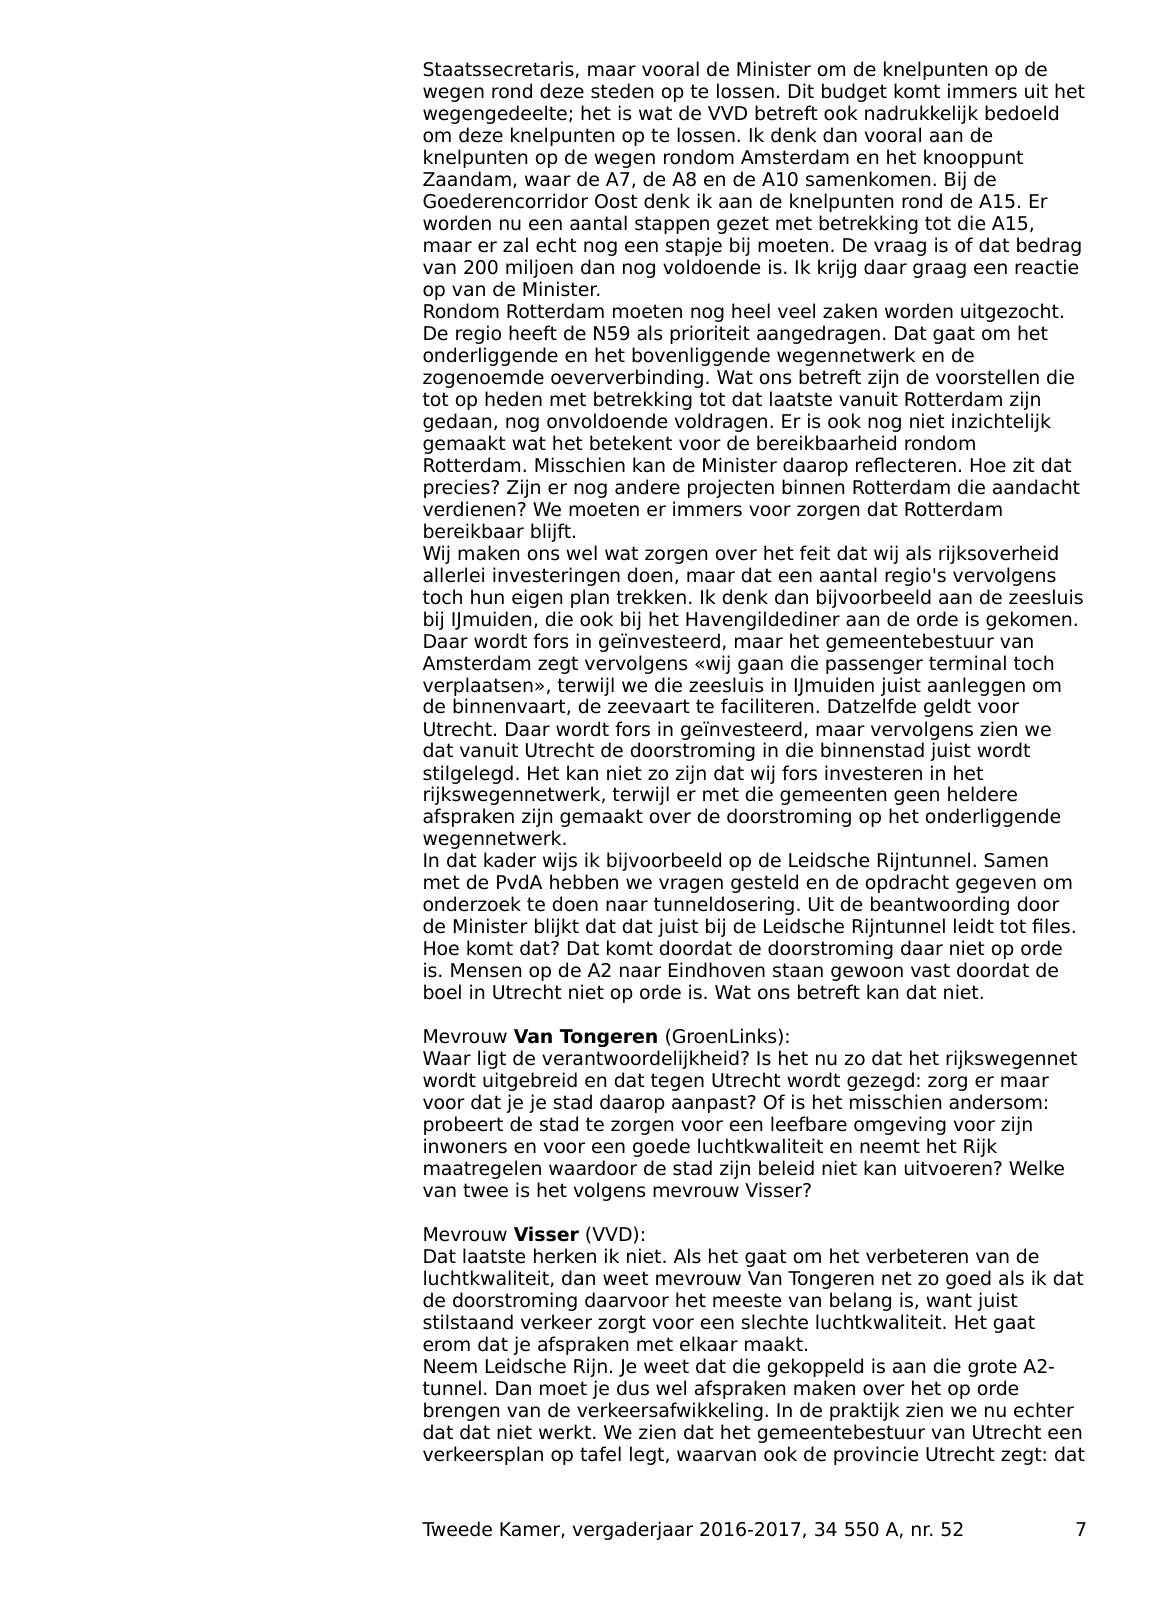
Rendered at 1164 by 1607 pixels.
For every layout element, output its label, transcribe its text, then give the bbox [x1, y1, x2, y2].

text In dat kader wijs ik bijvoorbeeld op de Leidsche Rijntunnel. Samen met de PvdA hebben we vragen gesteld en de opdracht gegeven om onderzoek te doen naar tunneldosering. Uit de beantwoording door de Minister blijkt dat dat juist bij de Leidsche Rijntunnel leidt tot files. Hoe komt dat? Dat komt doordat de doorstroming daar niet op orde is. Mensen op de A2 naar Eindhoven staan gewoon vast doordat de boel in Utrecht niet op orde is. Wat ons betreft kan dat niet. [422, 850, 1087, 1004]
text Rondom Rotterdam moeten nog heel veel zaken worden uitgezocht. De regio heeft de N59 als prioriteit aangedragen. Dat gaat om het onderliggende en het bovenliggende wegennetwerk en de zogenoemde oeververbinding. Wat ons betreft zijn de voorstellen die tot op heden met betrekking tot dat laatste vanuit Rotterdam zijn gedaan, nog onvoldoende voldragen. Er is ook nog niet inzichtelijk gemaakt wat het betekent voor de bereikbaarheid rondom Rotterdam. Misschien kan de Minister daarop reflecteren. Hoe zit dat precies? Zijn er nog andere projecten binnen Rotterdam die aandacht verdienen? We moeten er immers voor zorgen dat Rotterdam bereikbaar blijft. [422, 301, 1087, 543]
text Dat laatste herken ik niet. Als het gaat om het verbeteren van de luchtkwaliteit, dan weet mevrouw Van Tongeren net zo goed als ik dat de doorstroming daarvoor het meeste van belang is, want juist stilstaand verkeer zorgt voor een slechte luchtkwaliteit. Het gaat erom dat je afspraken met elkaar maakt. [422, 1246, 1087, 1356]
text Mevrouw Van Tongeren (GroenLinks): [422, 1026, 1087, 1048]
text Mevrouw Visser (VVD): [422, 1224, 1087, 1246]
text Wij maken ons wel wat zorgen over het feit dat wij als rijksoverheid allerlei investeringen doen, maar dat een aantal regio's vervolgens toch hun eigen plan trekken. Ik denk dan bijvoorbeeld aan de zeesluis bij IJmuiden, die ook bij het Havengildediner aan de orde is gekomen. Daar wordt fors in geïnvesteerd, maar het gemeentebestuur van Amsterdam zegt vervolgens «wij gaan die passenger terminal toch verplaatsen», terwijl we die zeesluis in IJmuiden juist aanleggen om de binnenvaart, de zeevaart te faciliteren. Datzelfde geldt voor Utrecht. Daar wordt fors in geïnvesteerd, maar vervolgens zien we dat vanuit Utrecht de doorstroming in die binnenstad juist wordt stilgelegd. Het kan niet zo zijn dat wij fors investeren in het rijkswegennetwerk, terwijl er met die gemeenten geen heldere afspraken zijn gemaakt over de doorstroming op het onderliggende wegennetwerk. [422, 543, 1087, 850]
text Waar ligt de verantwoordelijkheid? Is het nu zo dat het rijkswegennet wordt uitgebreid en dat tegen Utrecht wordt gezegd: zorg er maar voor dat je je stad daarop aanpast? Of is het misschien andersom: probeert de stad te zorgen voor een leefbare omgeving voor zijn inwoners en voor een goede luchtkwaliteit en neemt het Rijk maatregelen waardoor de stad zijn beleid niet kan uitvoeren? Welke van twee is het volgens mevrouw Visser? [422, 1048, 1087, 1202]
text Neem Leidsche Rijn. Je weet dat die gekoppeld is aan die grote A2-tunnel. Dan moet je dus wel afspraken maken over het op orde brengen van de verkeersafwikkeling. In de praktijk zien we nu echter dat dat niet werkt. We zien dat het gemeentebestuur van Utrecht een verkeersplan op tafel legt, waarvan ook de provincie Utrecht zegt: dat [422, 1356, 1087, 1466]
text Staatssecretaris, maar vooral de Minister om de knelpunten op de wegen rond deze steden op te lossen. Dit budget komt immers uit het wegengedeelte; het is wat de VVD betreft ook nadrukkelijk bedoeld om deze knelpunten op te lossen. Ik denk dan vooral aan de knelpunten op de wegen rondom Amsterdam en het knooppunt Zaandam, waar de A7, de A8 en de A10 samenkomen. Bij de Goederencorridor Oost denk ik aan de knelpunten rond de A15. Er worden nu een aantal stappen gezet met betrekking tot die A15, maar er zal echt nog een stapje bij moeten. De vraag is of dat bedrag van 200 miljoen dan nog voldoende is. Ik krijg daar graag een reactie op van de Minister. [422, 59, 1087, 301]
